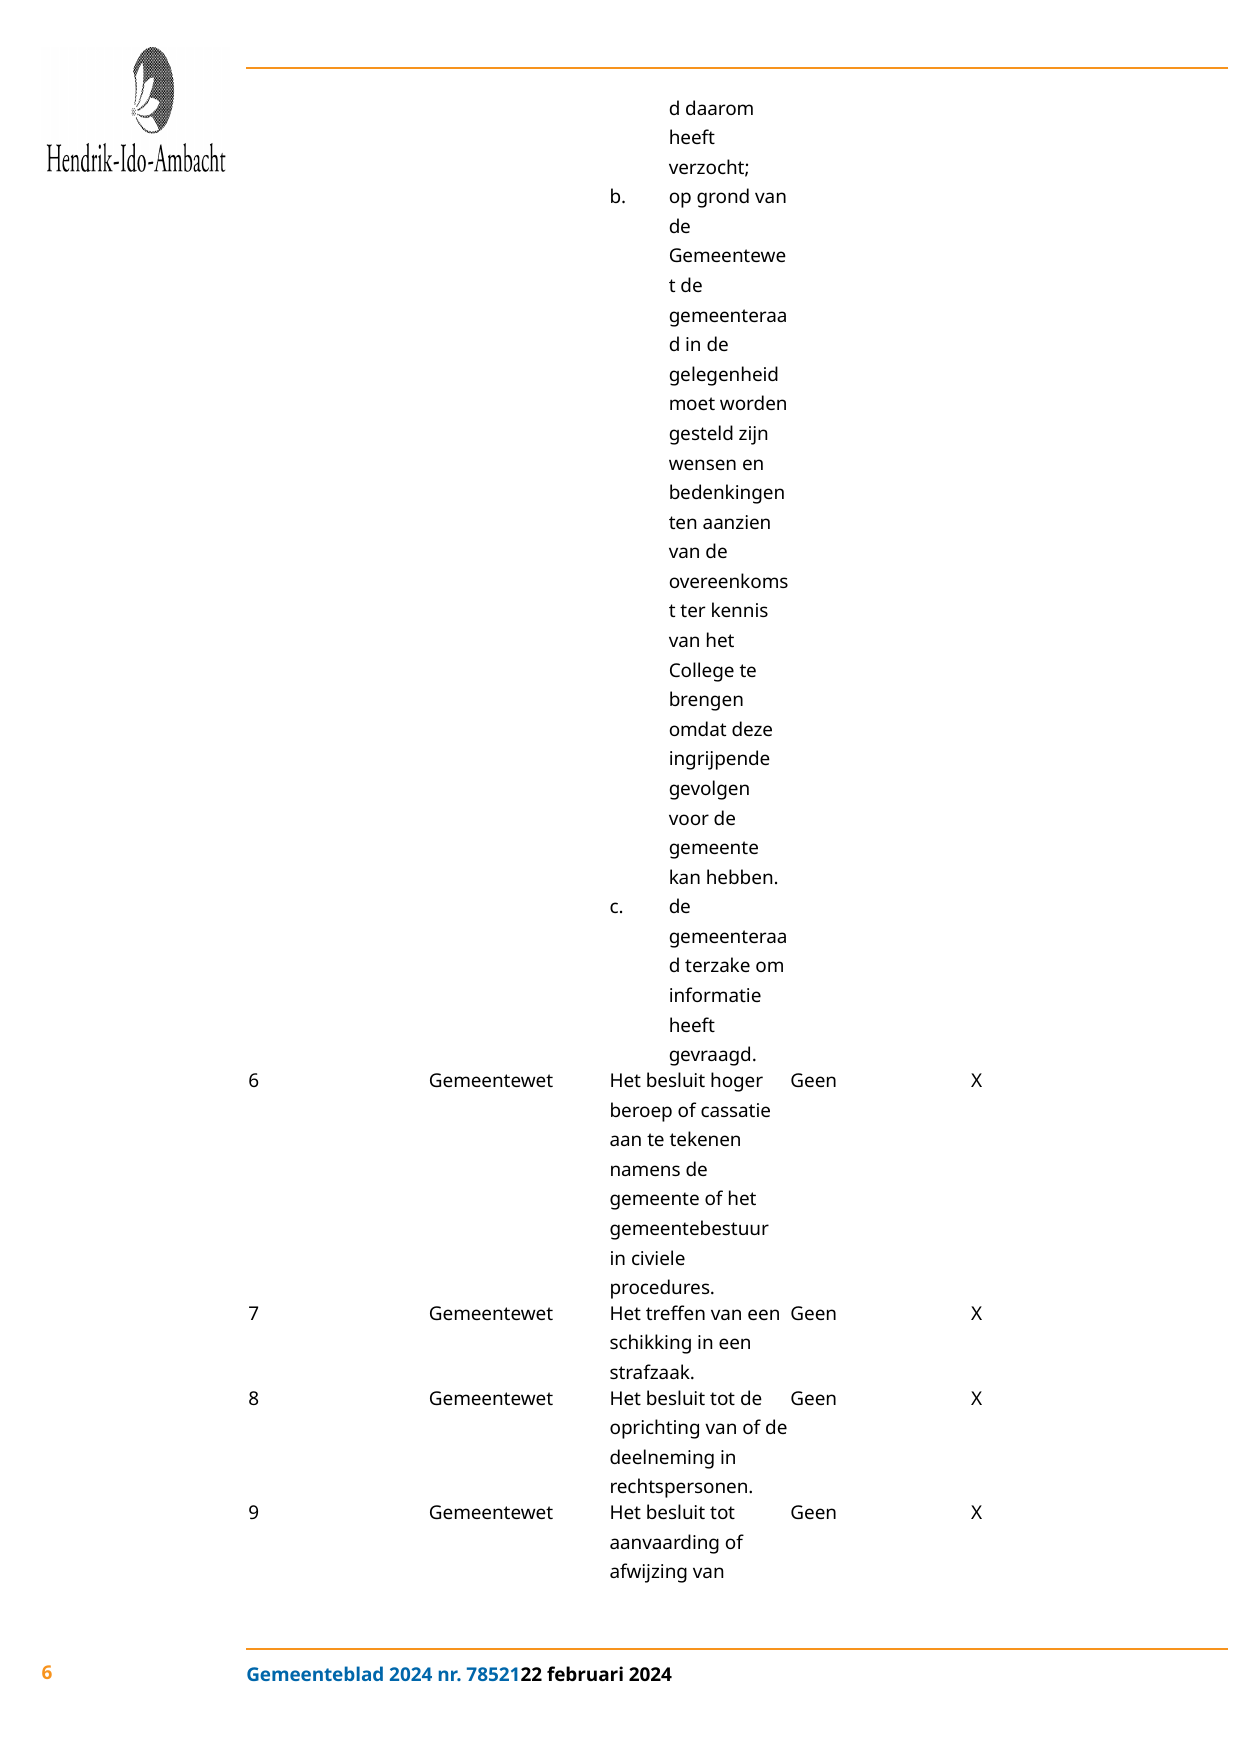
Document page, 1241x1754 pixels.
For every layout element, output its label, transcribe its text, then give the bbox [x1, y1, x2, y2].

table_cell 6 [248, 1067, 429, 1300]
table_cell Geen [790, 1300, 971, 1385]
table_cell d daarom heeft verzocht; op grond van de Gemeentewet de gemeenteraad in de gelegenheid moet worden gesteld zijn wensen en bedenkingen ten aanzien van de overeenkomst ter kennis van het College te brengen omdat deze ingrijpende gevolgen voor de gemeente kan hebben. de gemeenteraad terzake om informatie heeft gevraagd. [609, 95, 790, 1067]
table_cell X [971, 1499, 1152, 1584]
table_cell Gemeentewet [429, 1067, 609, 1300]
table_cell Het besluit hoger beroep of cassatie aan te tekenen namens de gemeente of het gemeentebestuur in civiele procedures. [609, 1067, 790, 1300]
table_cell 9 [248, 1499, 429, 1584]
table_cell X [971, 1067, 1152, 1300]
table_cell Het treffen van een schikking in een strafzaak. [609, 1300, 790, 1385]
table_cell [248, 95, 429, 1067]
table_cell [971, 95, 1152, 1067]
table_cell Geen [790, 1385, 971, 1499]
table_cell Het besluit tot aanvaarding of afwijzing van [609, 1499, 790, 1584]
table_cell Geen [790, 1499, 971, 1584]
table_cell 8 [248, 1385, 429, 1499]
table_cell Gemeentewet [429, 1499, 609, 1584]
picture [41, 47, 231, 172]
table_cell [429, 95, 609, 1067]
table_cell X [971, 1385, 1152, 1499]
table_cell 7 [248, 1300, 429, 1385]
table_cell X [971, 1300, 1152, 1385]
table_cell Gemeentewet [429, 1300, 609, 1385]
table_cell Geen [790, 1067, 971, 1300]
table_cell Gemeentewet [429, 1385, 609, 1499]
table_cell [790, 95, 971, 1067]
table_cell Het besluit tot de oprichting van of de deelneming in rechtspersonen. [609, 1385, 790, 1499]
